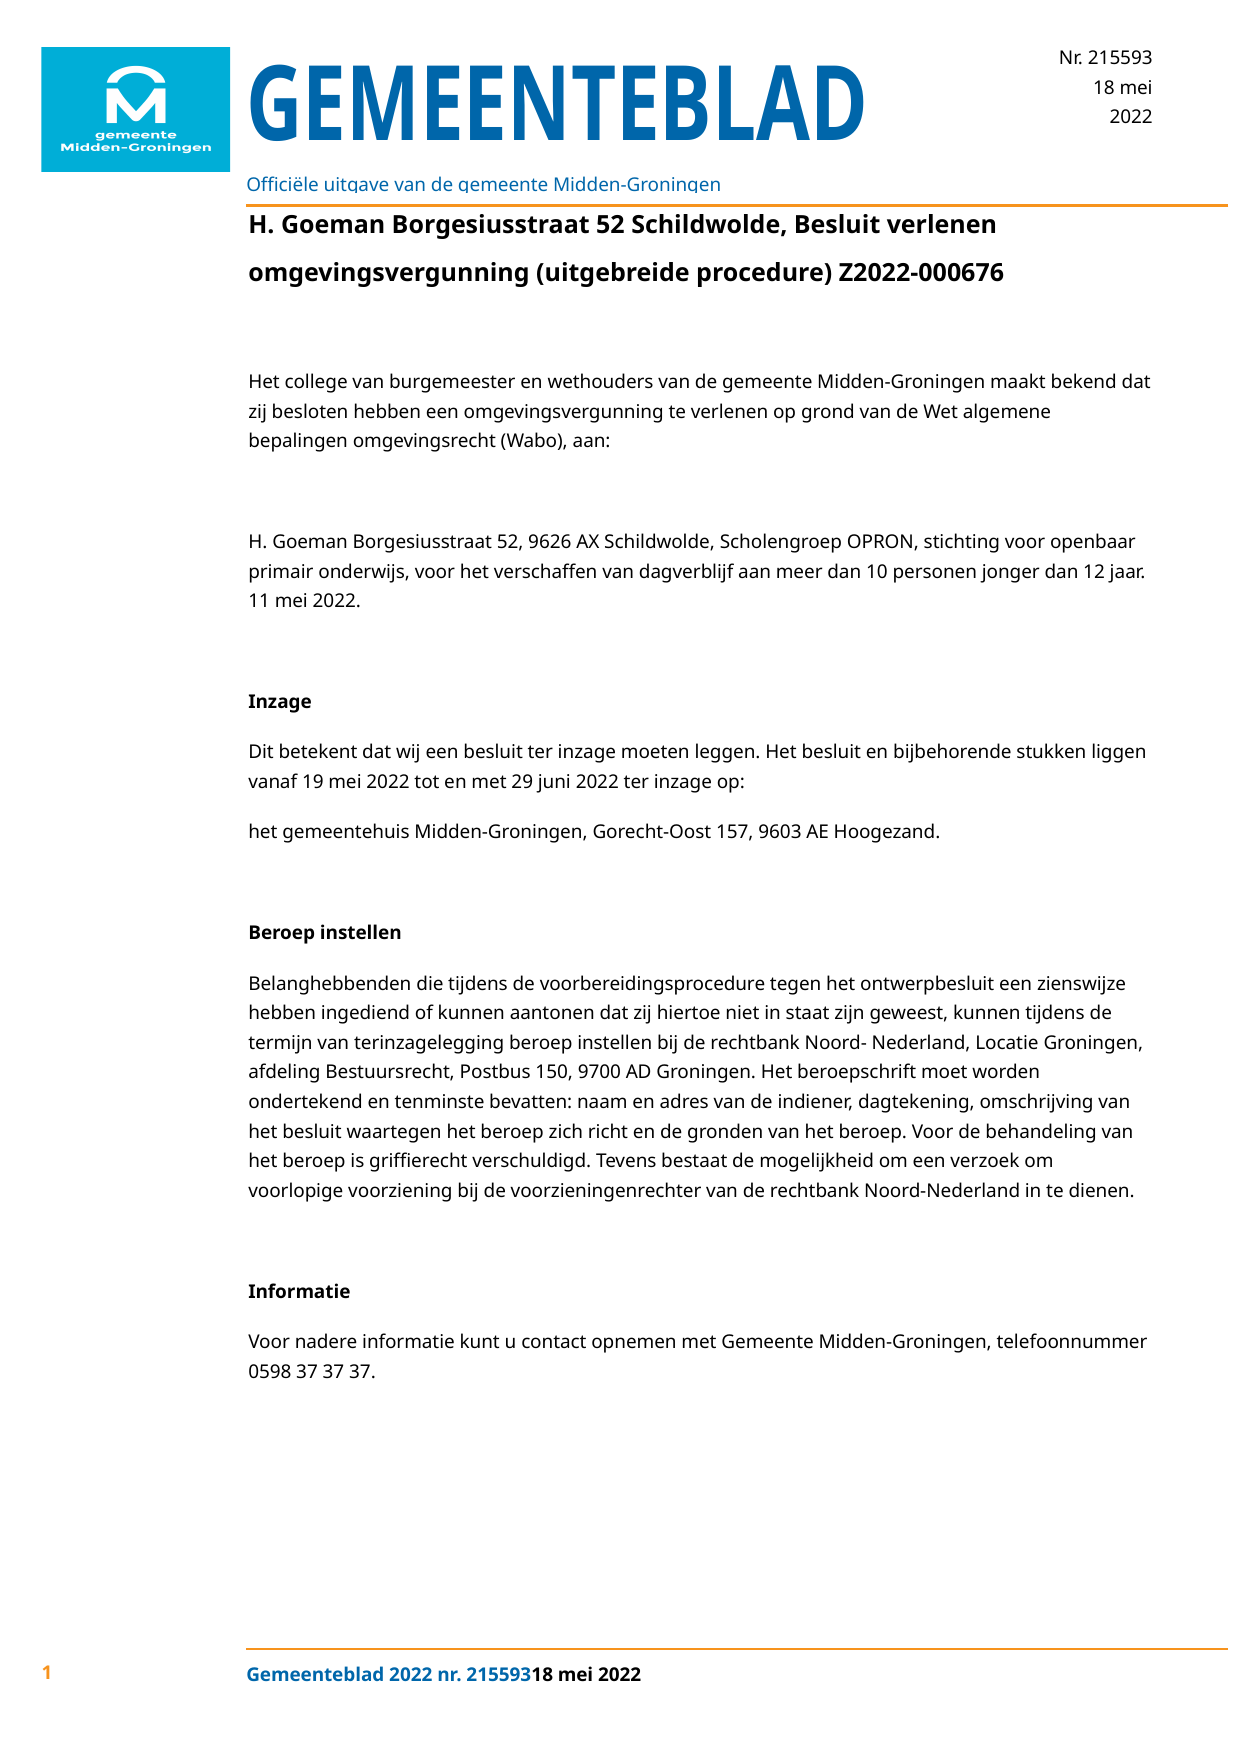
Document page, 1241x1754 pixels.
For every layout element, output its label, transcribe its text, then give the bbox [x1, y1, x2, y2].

text Informatie [248, 1278, 1152, 1304]
text Inzage [248, 688, 1152, 714]
text Dit betekent dat wij een besluit ter inzage moeten leggen. Het besluit en bijbehorende stukken liggen vanaf 19 mei 2022 tot en met 29 juni 2022 ter inzage op: [248, 739, 1152, 794]
text H. Goeman Borgesiusstraat 52, 9626 AX Schildwolde, Scholengroep OPRON, stichting voor openbaar primair onderwijs, voor het verschaffen van dagverblijf aan meer dan 10 personen jonger dan 12 jaar. 11 mei 2022. [248, 528, 1152, 613]
text Het college van burgemeester en wethouders van de gemeente Midden-Groningen maakt bekend dat zij besloten hebben een omgevingsvergunning te verlenen op grond van de Wet algemene bepalingen omgevingsrecht (Wabo), aan: [248, 368, 1152, 453]
picture [107, 89, 165, 122]
text Voor nadere informatie kunt u contact opnemen met Gemeente Midden-Groningen, telefoonnummer 0598 37 37 37. [248, 1328, 1152, 1384]
picture [184, 146, 190, 153]
picture [108, 66, 164, 82]
text Beroep instellen [248, 919, 1152, 945]
text H. Goeman Borgesiusstraat 52 Schildwolde, Besluit verlenen omgevingsvergunning (uitgebreide procedure) Z2022-000676 [248, 207, 1152, 288]
text het gemeentehuis Midden-Groningen, Gorecht-Oost 157, 9603 AE Hoogezand. [248, 819, 1152, 844]
text Belanghebbenden die tijdens de voorbereidingsprocedure tegen het ontwerpbesluit een zienswijze hebben ingediend of kunnen aantonen dat zij hiertoe niet in staat zijn geweest, kunnen tijdens de termijn van terinzagelegging beroep instellen bij de rechtbank Noord- Nederland, Locatie Groningen, afdeling Bestuursrecht, Postbus 150, 9700 AD Groningen. Het beroepschrift moet worden ondertekend en tenminste bevatten: naam en adres van de indiener, dagtekening, omschrijving van het besluit waartegen het beroep zich richt en de gronden van het beroep. Voor de behandeling van het beroep is griffierecht verschuldigd. Tevens bestaat de mogelijkheid om een verzoek om voorlopige voorziening bij de voorzieningenrechter van de rechtbank Noord-Nederland in te dienen. [248, 970, 1152, 1203]
